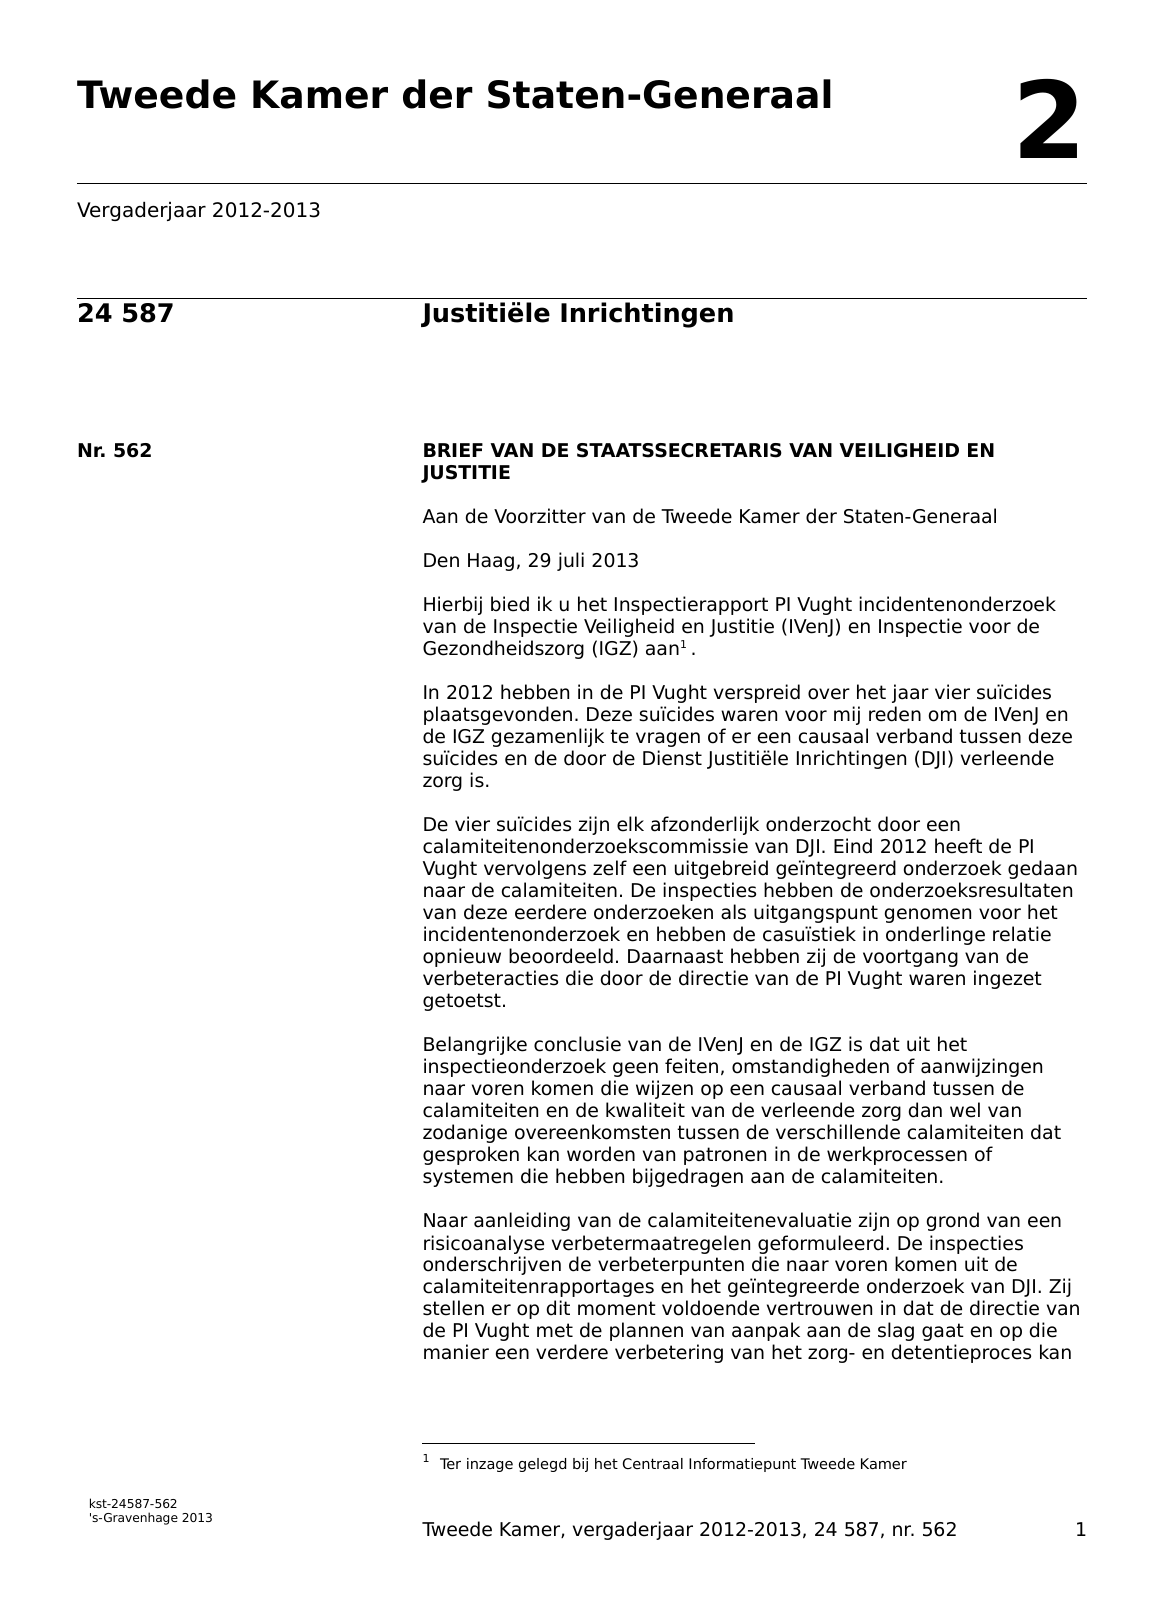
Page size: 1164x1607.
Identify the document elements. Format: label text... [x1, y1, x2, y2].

text kst-24587-562 [88, 1497, 323, 1511]
text Hierbij bied ik u het Inspectierapport PI Vught incidentenonderzoek van de Inspectie Veiligheid en Justitie (IVenJ) en Inspectie voor de Gezondheidszorg (IGZ) aan. [422, 594, 1087, 660]
text Aan de Voorzitter van de Tweede Kamer der Staten-Generaal [422, 506, 1087, 528]
text De vier suïcides zijn elk afzonderlijk onderzocht door een calamiteitenonderzoekscommissie van DJI. Eind 2012 heeft de PI Vught vervolgens zelf een uitgebreid geïntegreerd onderzoek gedaan naar de calamiteiten. De inspecties hebben de onderzoeksresultaten van deze eerdere onderzoeken als uitgangspunt genomen voor het incidentenonderzoek en hebben de casuïstiek in onderlinge relatie opnieuw beoordeeld. Daarnaast hebben zij de voortgang van de verbeteracties die door de directie van de PI Vught waren ingezet getoetst. [422, 814, 1087, 1012]
subtitle 24 587 Justitiële Inrichtingen [77, 299, 1087, 329]
text Belangrijke conclusie van de IVenJ en de IGZ is dat uit het inspectieonderzoek geen feiten, omstandigheden of aanwijzingen naar voren komen die wijzen op een causaal verband tussen de calamiteiten en de kwaliteit van de verleende zorg dan wel van zodanige overeenkomsten tussen de verschillende calamiteiten dat gesproken kan worden van patronen in de werkprocessen of systemen die hebben bijgedragen aan de calamiteiten. [422, 1034, 1087, 1188]
text Naar aanleiding van de calamiteitenevaluatie zijn op grond van een risicoanalyse verbetermaatregelen geformuleerd. De inspecties onderschrijven de verbeterpunten die naar voren komen uit de calamiteitenrapportages en het geïntegreerde onderzoek van DJI. Zij stellen er op dit moment voldoende vertrouwen in dat de directie van de PI Vught met de plannen van aanpak aan de slag gaat en op die manier een verdere verbetering van het zorg- en detentieproces kan [422, 1210, 1087, 1364]
text 's-Gravenhage 2013 [88, 1511, 323, 1525]
table_header 2 [886, 59, 1087, 183]
table_header Tweede Kamer der Staten-Generaal [77, 59, 886, 183]
text Den Haag, 29 juli 2013 [422, 550, 1087, 572]
text In 2012 hebben in de PI Vught verspreid over het jaar vier suïcides plaatsgevonden. Deze suïcides waren voor mij reden om de IVenJ en de IGZ gezamenlijk te vragen of er een causaal verband tussen deze suïcides en de door de Dienst Justitiële Inrichtingen (DJI) verleende zorg is. [422, 682, 1087, 792]
subtitle Nr. 562 BRIEF VAN DE STAATSSECRETARIS VAN VEILIGHEID EN JUSTITIE [77, 440, 1087, 484]
text Ter inzage gelegd bij het Centraal Informatiepunt Tweede Kamer [422, 1452, 1087, 1474]
table_cell Vergaderjaar 2012-2013 [77, 184, 1087, 298]
